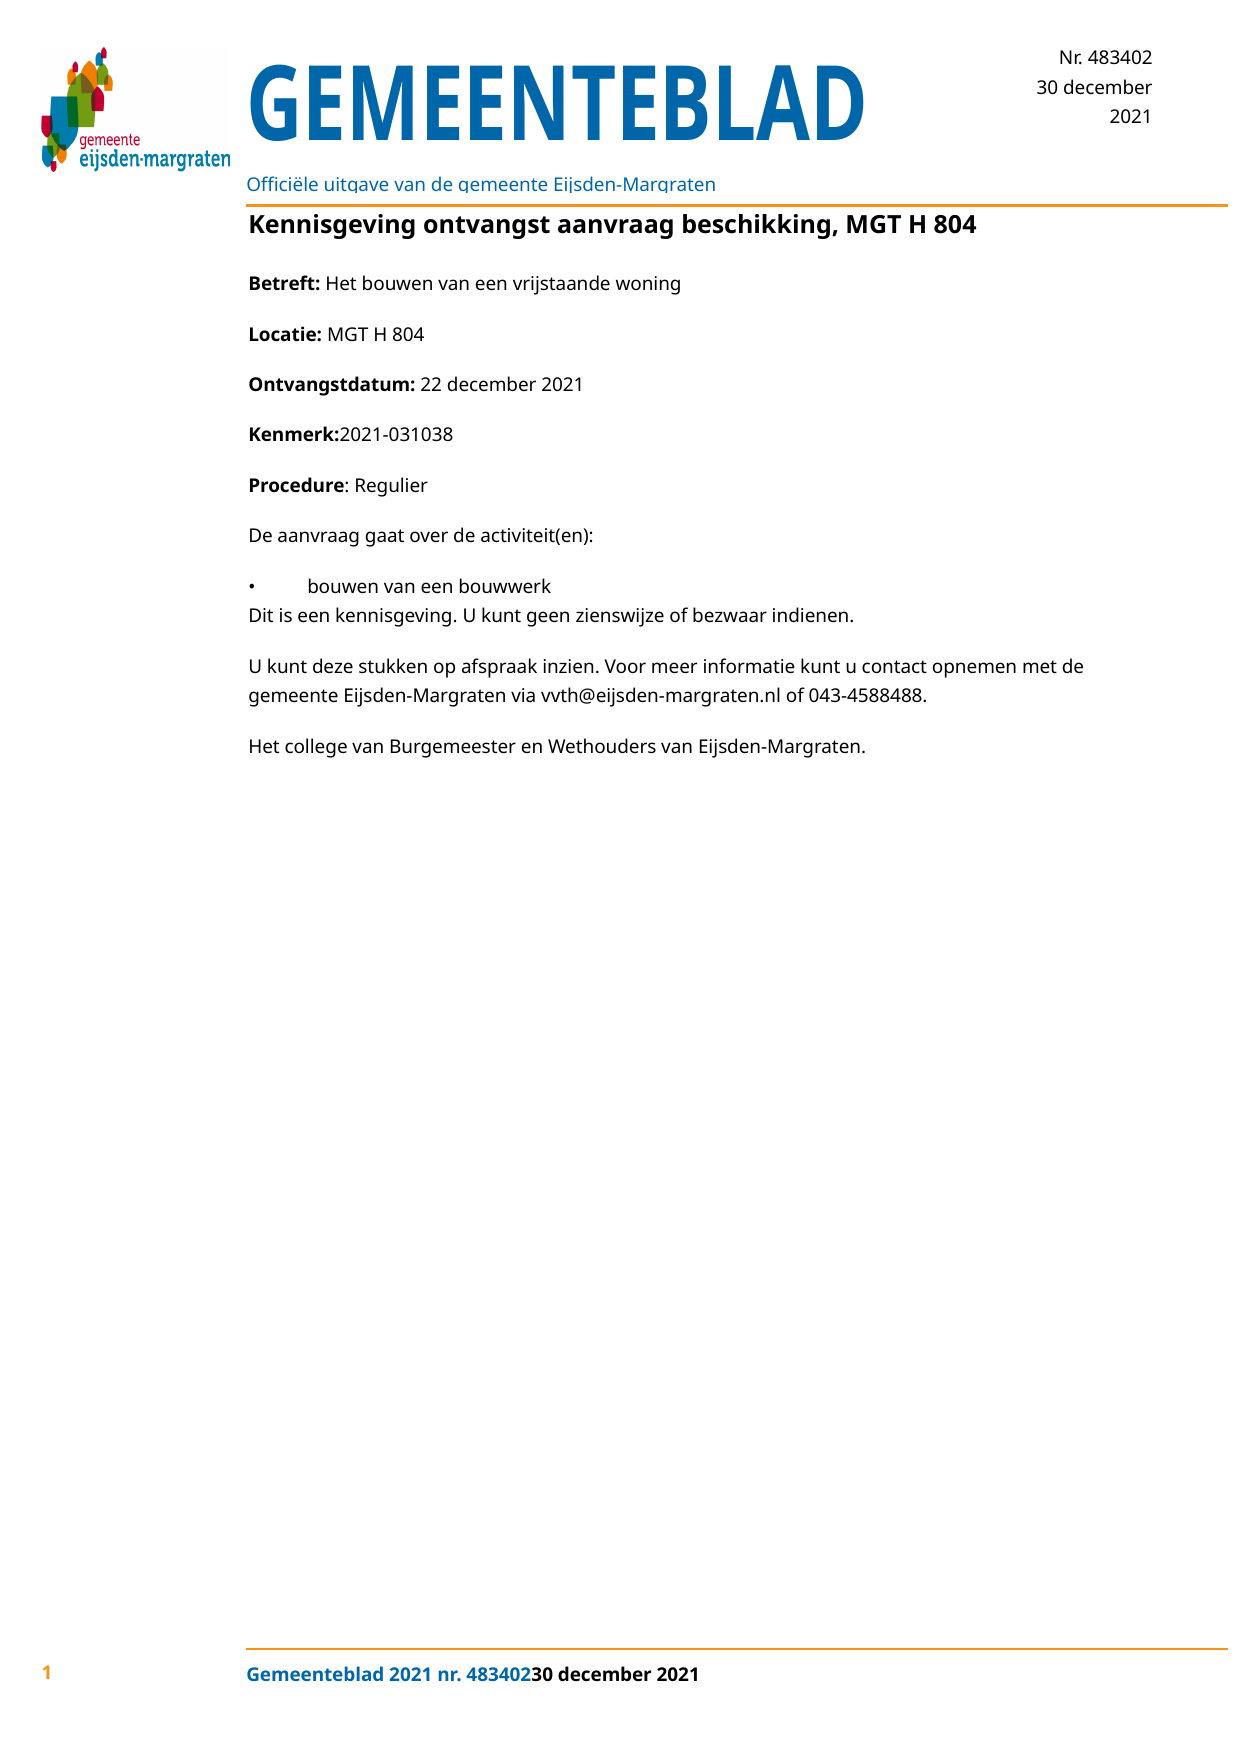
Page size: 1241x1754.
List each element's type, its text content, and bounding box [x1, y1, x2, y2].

text Ontvangstdatum: 22 december 2021 [248, 371, 1152, 397]
text U kunt deze stukken op afspraak inzien. Voor meer informatie kunt u contact opnemen met de gemeente Eijsden-Margraten via vvth@eijsden-margraten.nl of 043-4588488. [248, 653, 1152, 708]
text Locatie: MGT H 804 [248, 321, 1152, 346]
text Kenmerk:2021-031038 [248, 422, 1152, 447]
text Het college van Burgemeester en Wethouders van Eijsden-Margraten. [248, 733, 1152, 758]
picture [41, 47, 231, 172]
text De aanvraag gaat over de activiteit(en): [248, 522, 1152, 548]
text Procedure: Regulier [248, 472, 1152, 498]
list bouwen van een bouwwerk [248, 573, 1152, 598]
text Kennisgeving ontvangst aanvraag beschikking, MGT H 804 [248, 207, 1152, 241]
text Betreft: Het bouwen van een vrijstaan­de woning [248, 270, 1152, 296]
text Dit is een kennisgeving. U kunt geen zienswijze of bezwaar indienen. [248, 602, 1152, 628]
